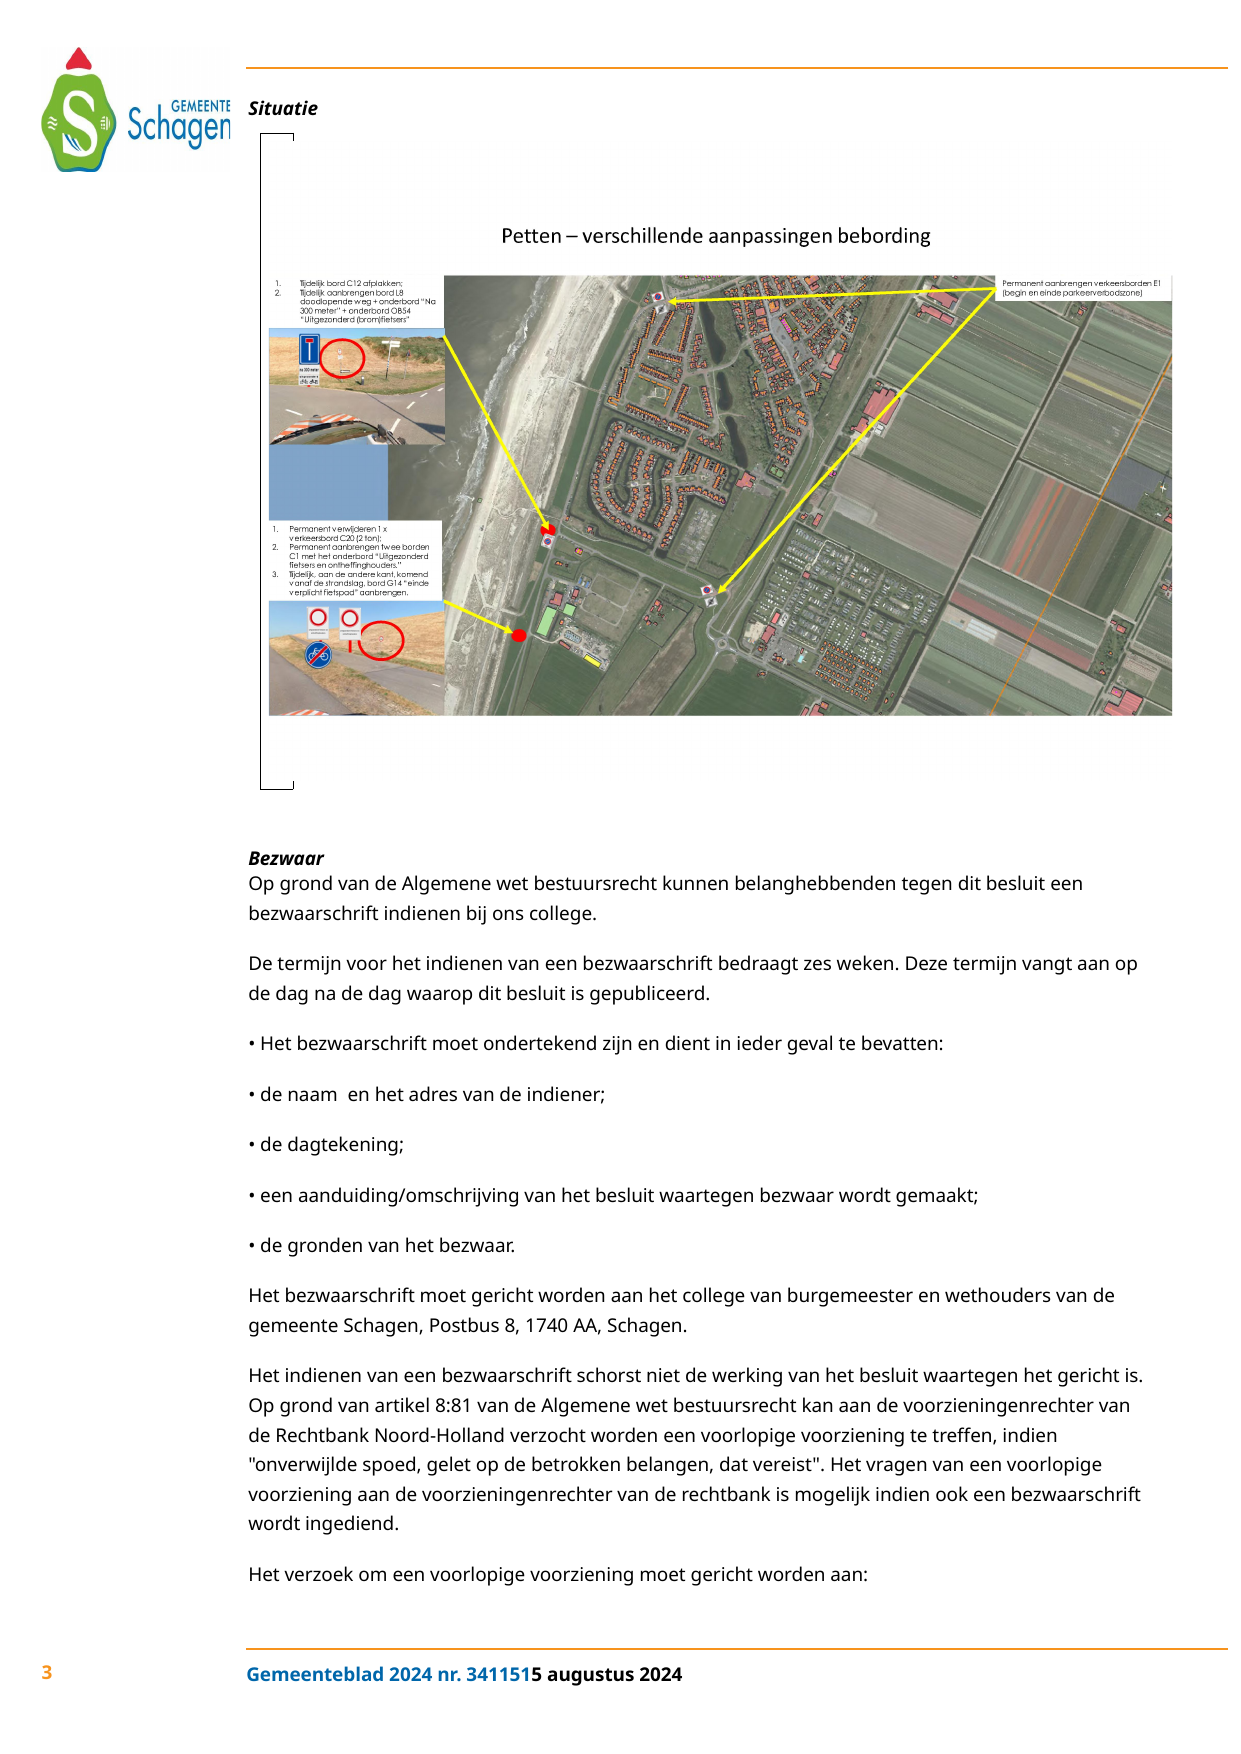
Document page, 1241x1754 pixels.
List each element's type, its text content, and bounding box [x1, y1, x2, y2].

text • de dagtekening; [248, 1131, 1152, 1157]
text • de gronden van het bezwaar. [248, 1232, 1152, 1258]
text Bezwaar [248, 845, 1152, 871]
text • een aanduiding/omschrijving van het besluit waartegen bezwaar wordt gemaakt; [248, 1182, 1152, 1207]
text Het verzoek om een voorlopige voorziening moet gericht worden aan: [248, 1561, 1152, 1587]
text Situatie [248, 95, 1152, 121]
text De termijn voor het indienen van een bezwaarschrift bedraagt zes weken. Deze termijn vangt aan op de dag na de dag waarop dit besluit is gepubliceerd. [248, 951, 1152, 1006]
picture [41, 47, 231, 172]
text • de naam en het adres van de indiener; [248, 1081, 1152, 1107]
text Het bezwaarschrift moet gericht worden aan het college van burgemeester en wethouders van de gemeente Schagen, Postbus 8, 1740 AA, Schagen. [248, 1283, 1152, 1338]
text • Het bezwaarschrift moet ondertekend zijn en dient in ieder geval te bevatten: [248, 1031, 1152, 1056]
picture [268, 141, 1173, 781]
text Op grond van de Algemene wet bestuursrecht kunnen belanghebbenden tegen dit besluit een bezwaarschrift indienen bij ons college. [248, 871, 1152, 926]
text Het indienen van een bezwaarschrift schorst niet de werking van het besluit waartegen het gericht is. Op grond van artikel 8:81 van de Algemene wet bestuursrecht kan aan de voorzieningenrechter van de Rechtbank Noord-Holland verzocht worden een voorlopige voorziening te treffen, indien "onverwijlde spoed, gelet op de betrokken belangen, dat vereist". Het vragen van een voorlopige voorziening aan de voorzieningenrechter van de rechtbank is mogelijk indien ook een bezwaarschrift wordt ingediend. [248, 1363, 1152, 1536]
